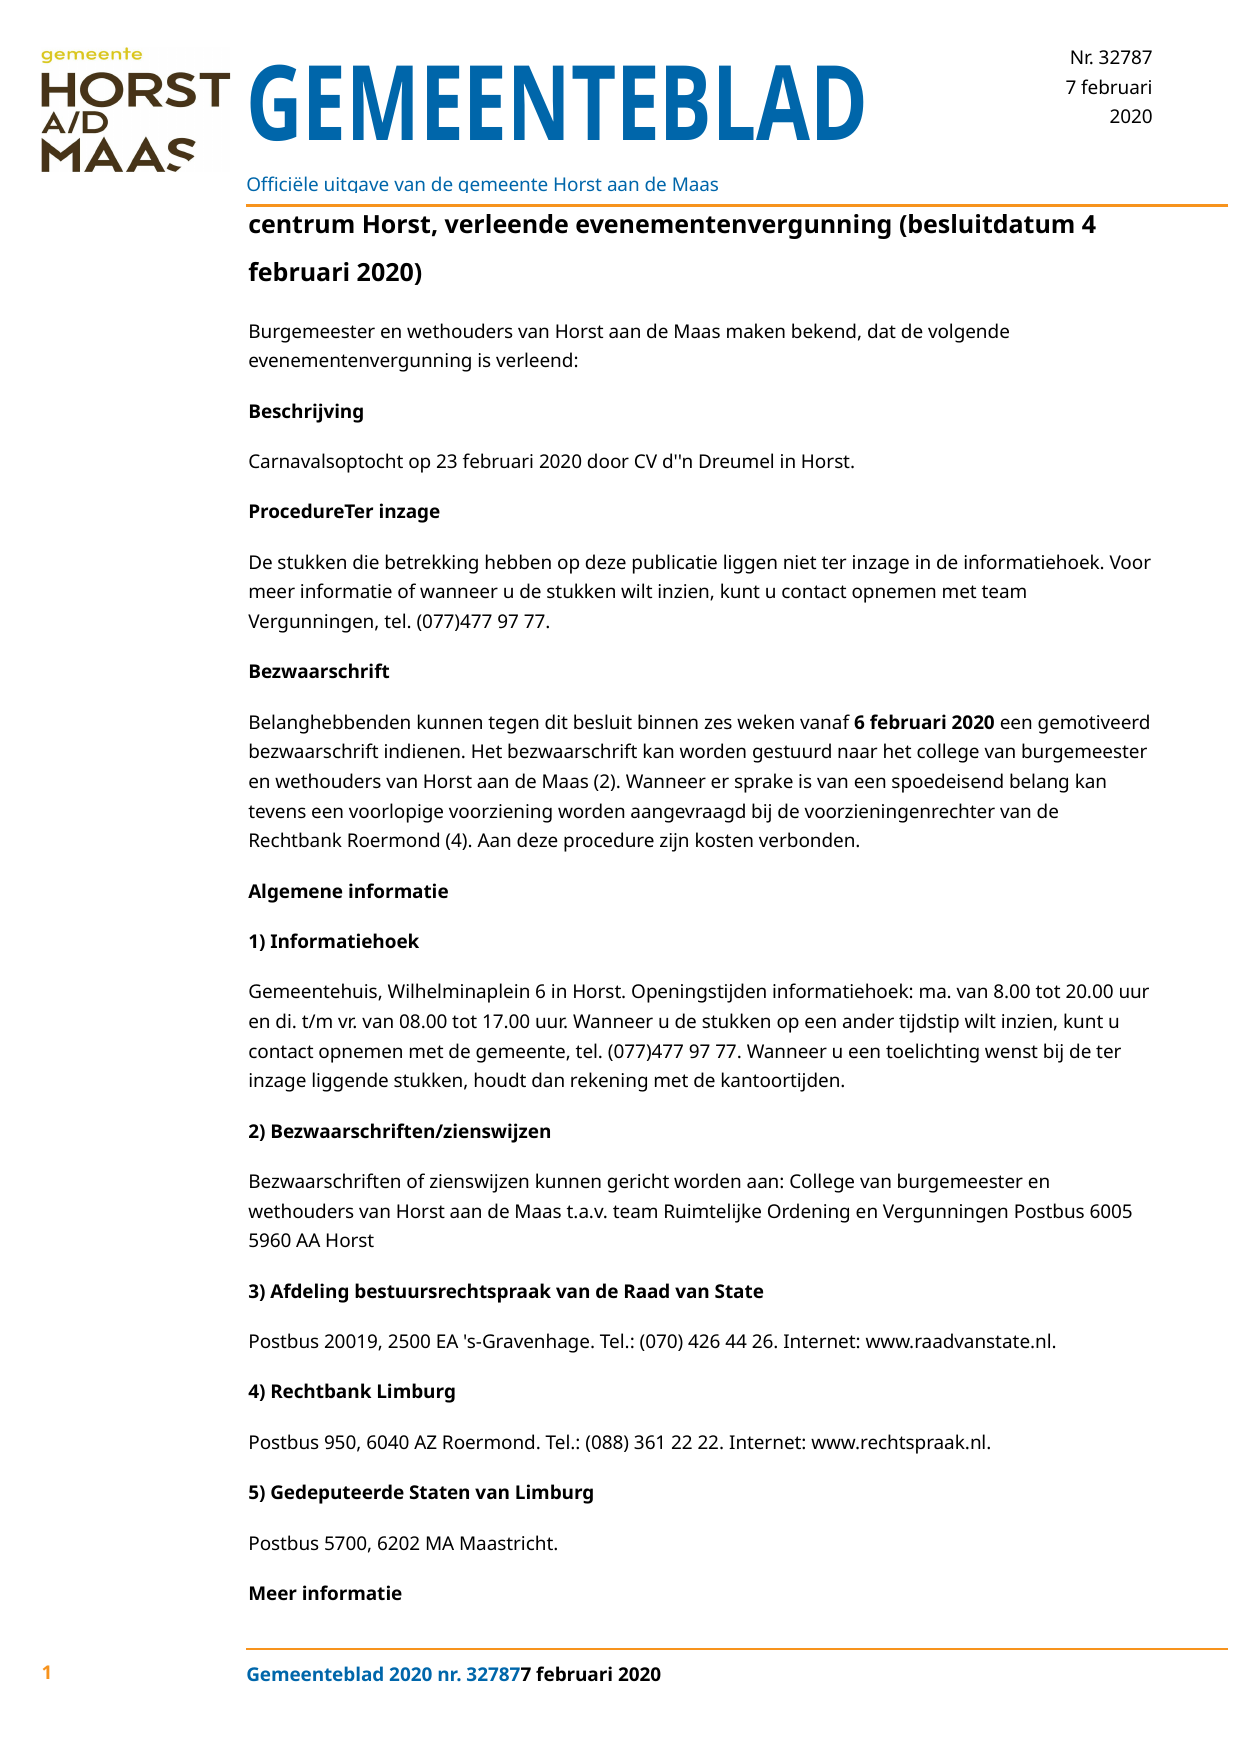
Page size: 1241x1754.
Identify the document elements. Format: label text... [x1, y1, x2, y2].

text Postbus 5700, 6202 MA Maastricht. [248, 1530, 1152, 1556]
text ProcedureTer inzage [248, 499, 1152, 524]
text Bezwaarschriften of zienswijzen kunnen gericht worden aan: College van burgemeester en wethouders van Horst aan de Maas t.a.v. team Ruimtelijke Ordening en Vergunningen Postbus 6005 5960 AA Horst [248, 1168, 1152, 1253]
text 1) Informatiehoek [248, 928, 1152, 954]
text Bezwaarschrift [248, 659, 1152, 684]
picture [41, 47, 231, 172]
text Meer informatie [248, 1580, 1152, 1606]
text Carnavalsoptocht op 23 februari 2020 door CV d''n Dreumel in Horst. [248, 448, 1152, 474]
text 5) Gedeputeerde Staten van Limburg [248, 1479, 1152, 1505]
text Postbus 20019, 2500 EA 's-Gravenhage. Tel.: (070) 426 44 26. Internet: www.raadvanstate.nl. [248, 1328, 1152, 1354]
text 4) Rechtbank Limburg [248, 1379, 1152, 1404]
text Algemene informatie [248, 878, 1152, 904]
text centrum Horst, verleende evenementenvergunning (besluitdatum 4 februari 2020) [248, 207, 1152, 288]
text 3) Afdeling bestuursrechtspraak van de Raad van State [248, 1278, 1152, 1304]
text Gemeentehuis, Wilhelminaplein 6 in Horst. Openingstijden informatiehoek: ma. van 8.00 tot 20.00 uur en di. t/m vr. van 08.00 tot 17.00 uur. Wanneer u de stukken op een ander tijdstip wilt inzien, kunt u contact opnemen met de gemeente, tel. (077)477 97 77. Wanneer u een toelichting wenst bij de ter inzage liggende stukken, houdt dan rekening met de kantoortijden. [248, 979, 1152, 1093]
text Postbus 950, 6040 AZ Roermond. Tel.: (088) 361 22 22. Internet: www.rechtspraak.nl. [248, 1429, 1152, 1455]
text Belanghebbenden kunnen tegen dit besluit binnen zes weken vanaf 6 februari 2020 een gemotiveerd bezwaarschrift indienen. Het bezwaarschrift kan worden gestuurd naar het college van burgemeester en wethouders van Horst aan de Maas (2). Wanneer er sprake is van een spoedeisend belang kan tevens een voorlopige voorziening worden aangevraagd bij de voorzieningenrechter van de Rechtbank Roermond (4). Aan deze procedure zijn kosten verbonden. [248, 709, 1152, 853]
text De stukken die betrekking hebben op deze publicatie liggen niet ter inzage in de informatiehoek. Voor meer informatie of wanneer u de stukken wilt inzien, kunt u contact opnemen met team Vergunningen, tel. (077)477 97 77. [248, 549, 1152, 634]
text Beschrijving [248, 398, 1152, 424]
text 2) Bezwaarschriften/zienswijzen [248, 1118, 1152, 1144]
text Burgemeester en wethouders van Horst aan de Maas maken bekend, dat de volgende evenementenvergunning is verleend: [248, 318, 1152, 373]
